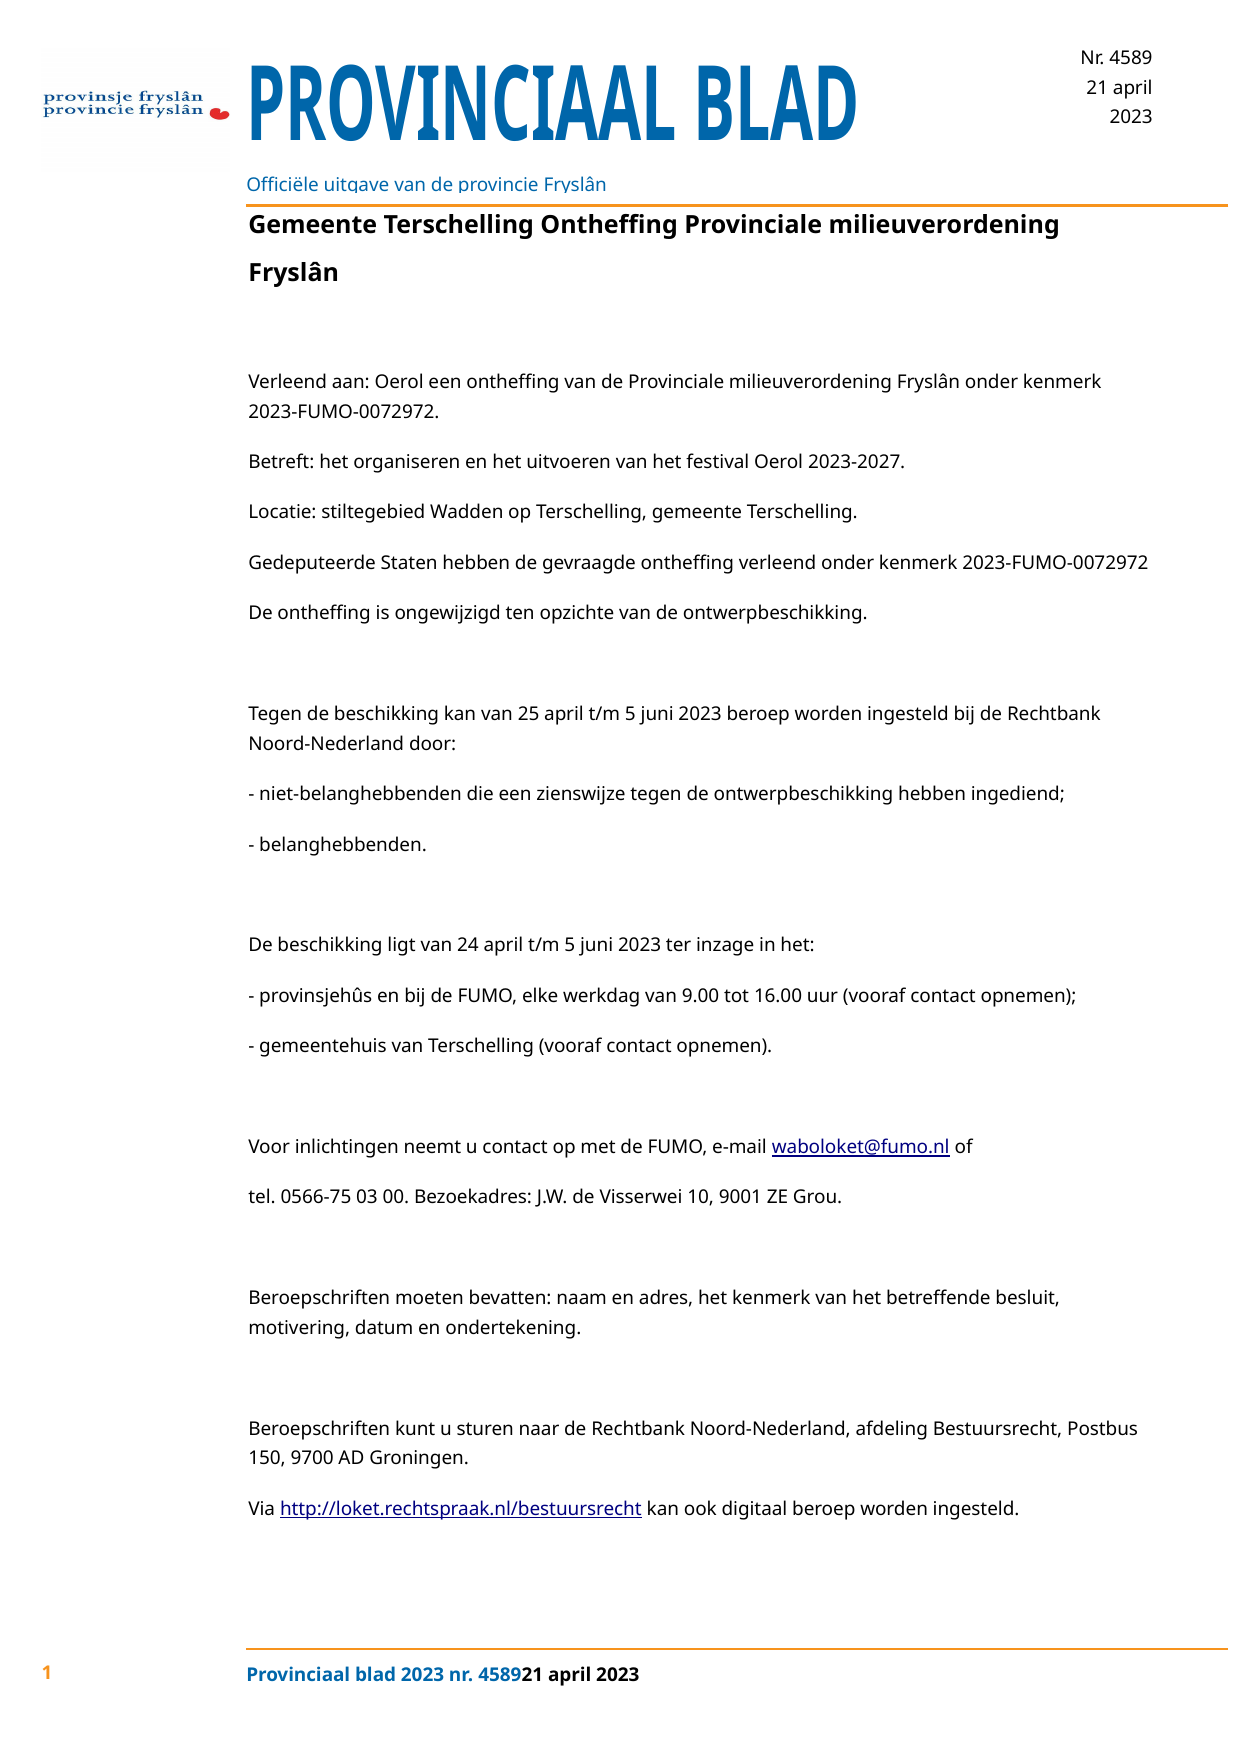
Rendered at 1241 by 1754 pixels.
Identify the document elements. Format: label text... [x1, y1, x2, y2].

text Betreft: het organiseren en het uitvoeren van het festival Oerol 2023-2027. [248, 448, 1152, 474]
text Via http://loket.rechtspraak.nl/bestuursrecht kan ook digitaal beroep worden ingesteld. [248, 1495, 1152, 1521]
text - belanghebbenden. [248, 831, 1152, 857]
text Gemeente Terschelling Ontheffing Provinciale milieuverordening Fryslân [248, 207, 1152, 288]
text Voor inlichtingen neemt u contact op met de FUMO, e-mail waboloket@fumo.nl of [248, 1133, 1152, 1159]
text De ontheffing is ongewijzigd ten opzichte van de ontwerpbeschikking. [248, 599, 1152, 625]
text Verleend aan: Oerol een ontheffing van de Provinciale milieuverordening Fryslân onder kenmerk 2023-FUMO-0072972. [248, 368, 1152, 424]
text Locatie: stiltegebied Wadden op Terschelling, gemeente Terschelling. [248, 499, 1152, 524]
text De beschikking ligt van 24 april t/m 5 juni 2023 ter inzage in het: [248, 932, 1152, 957]
text - gemeentehuis van Terschelling (vooraf contact opnemen). [248, 1032, 1152, 1058]
text Tegen de beschikking kan van 25 april t/m 5 juni 2023 beroep worden ingesteld bij de Rechtbank Noord-Nederland door: [248, 700, 1152, 756]
text - niet-belanghebbenden die een zienswijze tegen de ontwerpbeschikking hebben ingediend; [248, 780, 1152, 806]
text Beroepschriften kunt u sturen naar de Rechtbank Noord-Nederland, afdeling Bestuursrecht, Postbus 150, 9700 AD Groningen. [248, 1415, 1152, 1470]
text Gedeputeerde Staten hebben de gevraagde ontheffing verleend onder kenmerk 2023-FUMO-0072972 [248, 549, 1152, 575]
text Beroepschriften moeten bevatten: naam en adres, het kenmerk van het betreffende besluit, motivering, datum en ondertekening. [248, 1284, 1152, 1340]
text tel. 0566-75 03 00. Bezoekadres: J.W. de Visserwei 10, 9001 ZE Grou. [248, 1184, 1152, 1209]
picture [41, 47, 231, 172]
text - provinsjehûs en bij de FUMO, elke werkdag van 9.00 tot 16.00 uur (vooraf contact opnemen); [248, 982, 1152, 1008]
